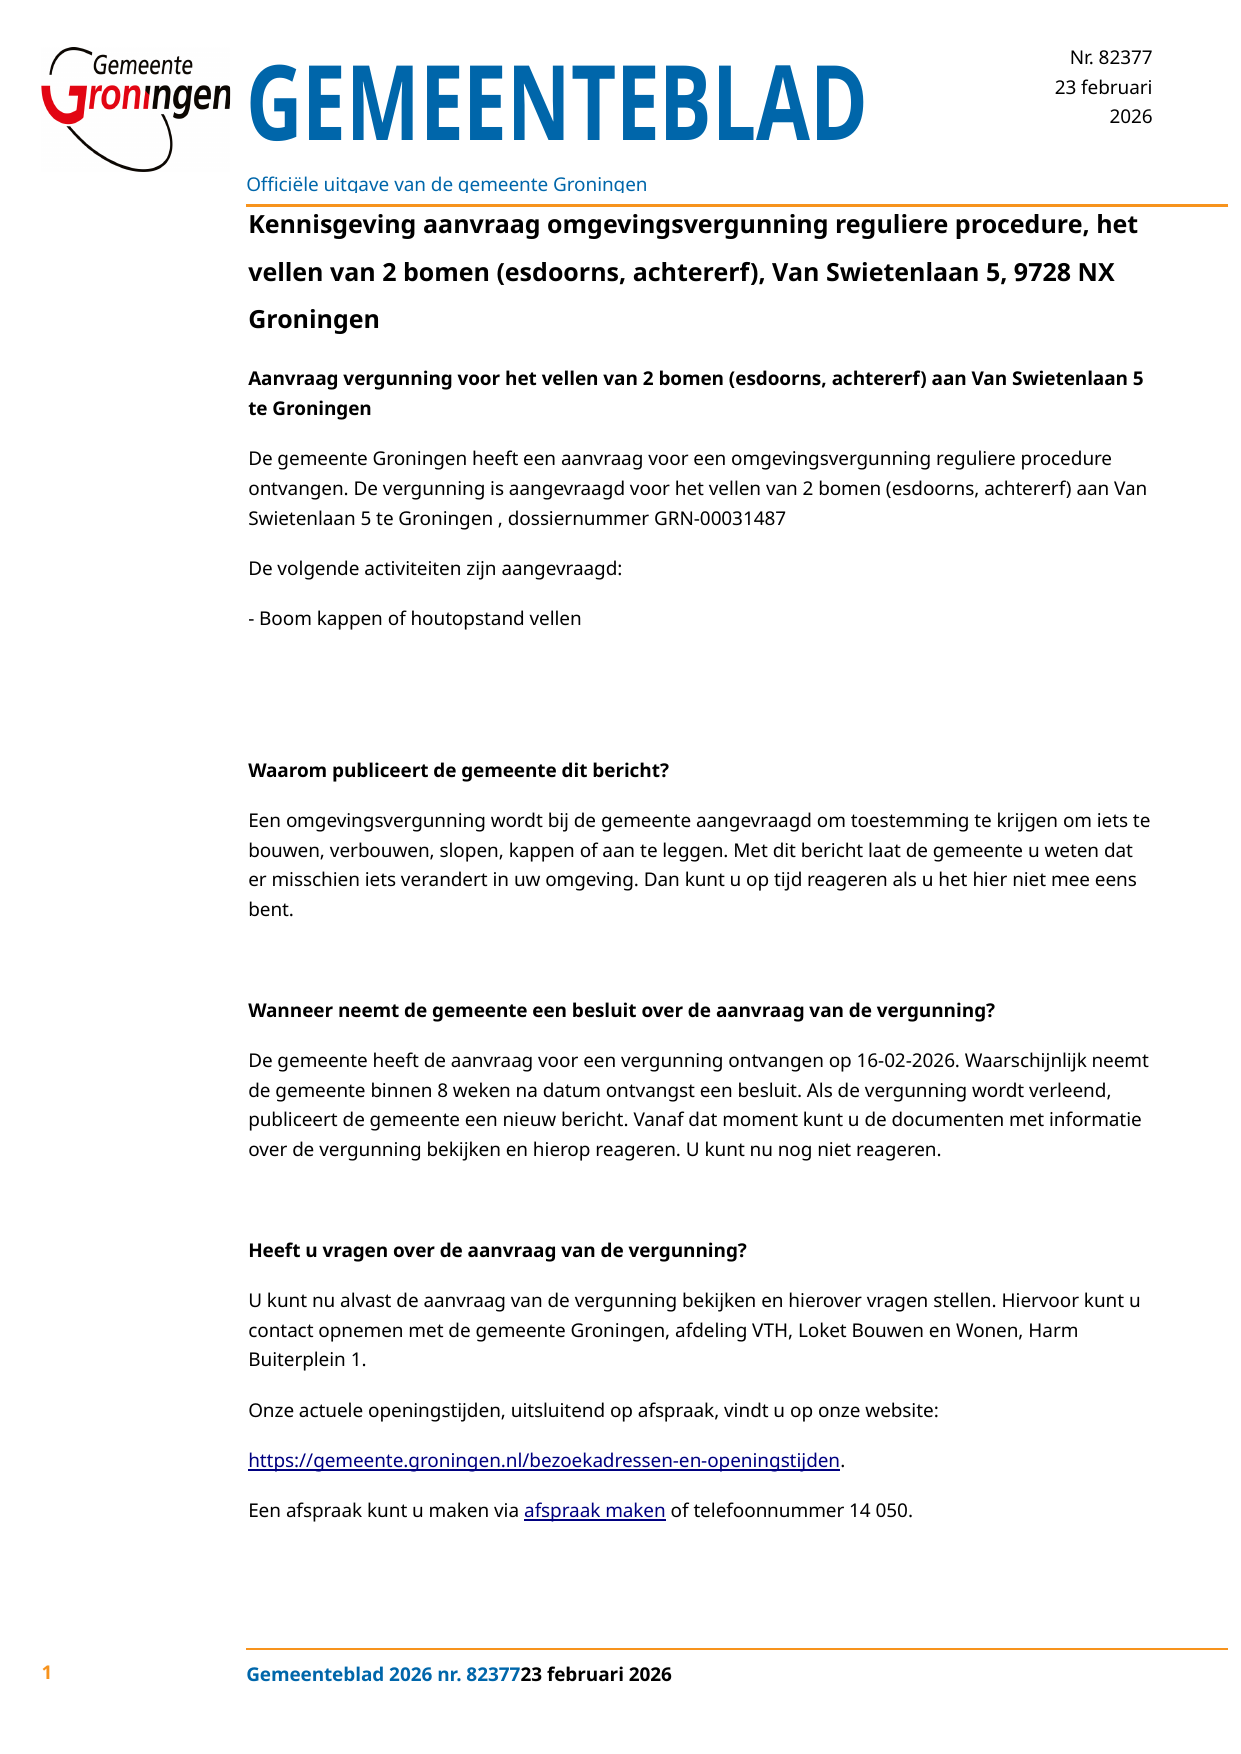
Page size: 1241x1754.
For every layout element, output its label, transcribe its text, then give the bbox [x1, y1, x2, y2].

text - Boom kappen of houtopstand vellen [248, 606, 1152, 631]
text https://gemeente.groningen.nl/bezoekadressen-en-openingstijden. [248, 1447, 1152, 1473]
text De gemeente Groningen heeft een aanvraag voor een omgevingsvergunning reguliere procedure ontvangen. De vergunning is aangevraagd voor het vellen van 2 bomen (esdoorns, achtererf) aan Van Swietenlaan 5 te Groningen , dossiernummer GRN-00031487 [248, 446, 1152, 530]
text Aanvraag vergunning voor het vellen van 2 bomen (esdoorns, achtererf) aan Van Swietenlaan 5 te Groningen [248, 366, 1152, 421]
picture [41, 47, 231, 172]
text Heeft u vragen over de aanvraag van de vergunning? [248, 1237, 1152, 1262]
text Een afspraak kunt u maken via afspraak maken of telefoonnummer 14 050. [248, 1498, 1152, 1523]
text De gemeente heeft de aanvraag voor een vergunning ontvangen op 16-02-2026. Waarschijnlijk neemt de gemeente binnen 8 weken na datum ontvangst een besluit. Als de vergunning wordt verleend, publiceert de gemeente een nieuw bericht. Vanaf dat moment kunt u de documenten met informatie over de vergunning bekijken en hierop reageren. U kunt nu nog niet reageren. [248, 1047, 1152, 1162]
text De volgende activiteiten zijn aangevraagd: [248, 555, 1152, 581]
text U kunt nu alvast de aanvraag van de vergunning bekijken en hierover vragen stellen. Hiervoor kunt u contact opnemen met de gemeente Groningen, afdeling VTH, Loket Bouwen en Wonen, Harm Buiterplein 1. [248, 1287, 1152, 1372]
text Kennisgeving aanvraag omgevingsvergunning reguliere procedure, het vellen van 2 bomen (esdoorns, achtererf), Van Swietenlaan 5, 9728 NX Groningen [248, 207, 1152, 336]
text Wanneer neemt de gemeente een besluit over de aanvraag van de vergunning? [248, 997, 1152, 1022]
text Waarom publiceert de gemeente dit bericht? [248, 757, 1152, 782]
text Een omgevingsvergunning wordt bij de gemeente aangevraagd om toestemming te krijgen om iets te bouwen, verbouwen, slopen, kappen of aan te leggen. Met dit bericht laat de gemeente u weten dat er misschien iets verandert in uw omgeving. Dan kunt u op tijd reageren als u het hier niet mee eens bent. [248, 807, 1152, 922]
text Onze actuele openingstijden, uitsluitend op afspraak, vindt u op onze website: [248, 1397, 1152, 1422]
